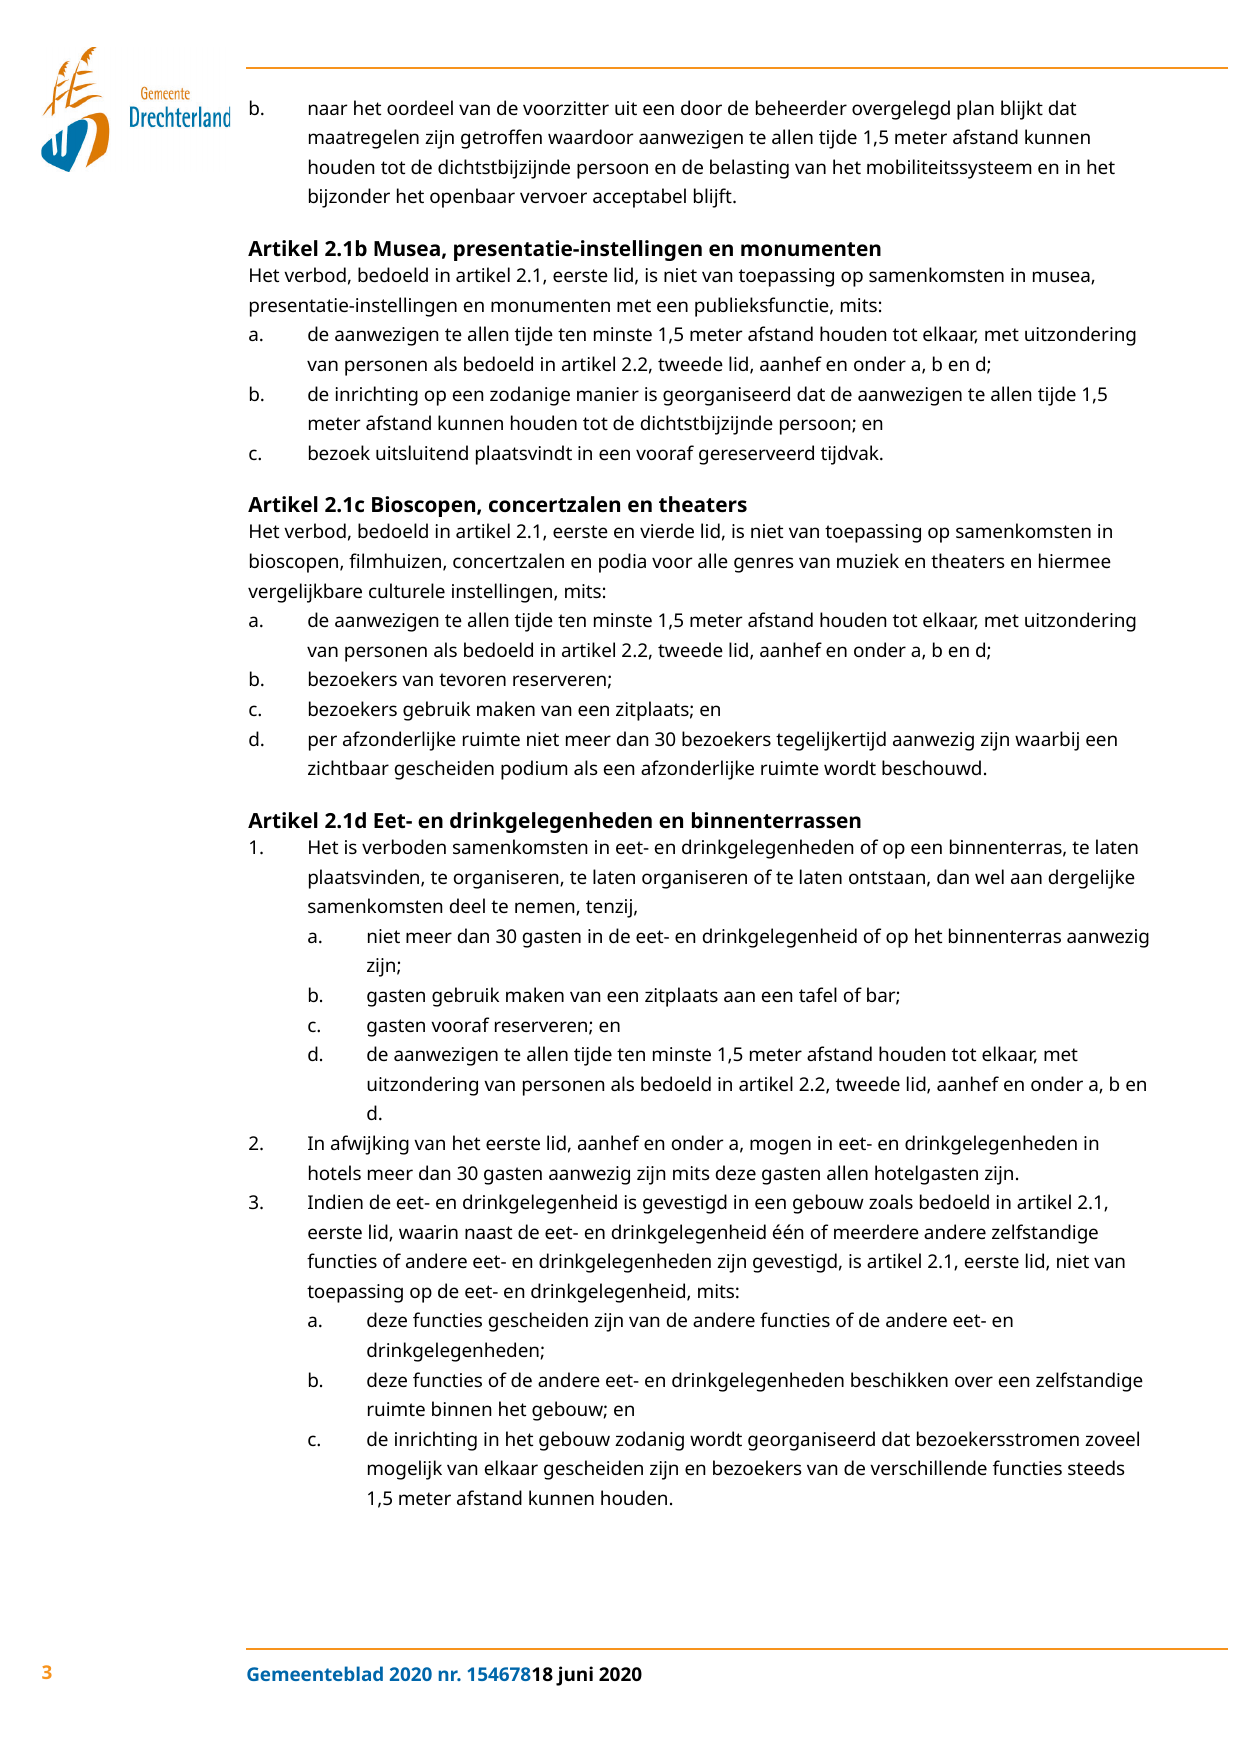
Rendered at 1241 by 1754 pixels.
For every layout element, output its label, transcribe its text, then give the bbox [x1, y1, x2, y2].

list per afzonderlijke ruimte niet meer dan 30 bezoekers tegelijkertijd aanwezig zijn waarbij een zichtbaar gescheiden podium als een afzonderlijke ruimte wordt beschouwd. [248, 726, 1152, 781]
list de aanwezigen te allen tijde ten minste 1,5 meter afstand houden tot elkaar, met uitzondering van personen als bedoeld in artikel 2.2, tweede lid, aanhef en onder a, b en d; [248, 322, 1152, 377]
list de aanwezigen te allen tijde ten minste 1,5 meter afstand houden tot elkaar, met uitzondering van personen als bedoeld in artikel 2.2, tweede lid, aanhef en onder a, b en d. [307, 1041, 1152, 1126]
list de aanwezigen te allen tijde ten minste 1,5 meter afstand houden tot elkaar, met uitzondering van personen als bedoeld in artikel 2.2, tweede lid, aanhef en onder a, b en d; [248, 607, 1152, 663]
list deze functies gescheiden zijn van de andere functies of de andere eet- en drinkgelegenheden; [307, 1308, 1152, 1363]
list de inrichting op een zodanige manier is georganiseerd dat de aanwezigen te allen tijde 1,5 meter afstand kunnen houden tot de dichtstbijzijnde persoon; en [248, 381, 1152, 436]
text Artikel 2.1d Eet- en drinkgelegenheden en binnenterrassen [248, 806, 1152, 834]
picture [41, 158, 64, 172]
picture [41, 47, 231, 172]
list Indien de eet- en drinkgelegenheid is gevestigd in een gebouw zoals bedoeld in artikel 2.1, eerste lid, waarin naast de eet- en drinkgelegenheid één of meerdere andere zelfstandige functies of andere eet- en drinkgelegenheden zijn gevestigd, is artikel 2.1, eerste lid, niet van toepassing op de eet- en drinkgelegenheid, mits: [248, 1189, 1152, 1304]
text Artikel 2.1b Musea, presentatie-instellingen en monumenten [248, 234, 1152, 262]
text Artikel 2.1c Bioscopen, concertzalen en theaters [248, 490, 1152, 519]
list bezoek uitsluitend plaatsvindt in een vooraf gereserveerd tijdvak. [248, 440, 1152, 466]
list de inrichting in het gebouw zodanig wordt georganiseerd dat bezoekersstromen zoveel mogelijk van elkaar gescheiden zijn en bezoekers van de verschillende functies steeds 1,5 meter afstand kunnen houden. [307, 1426, 1152, 1511]
list bezoekers gebruik maken van een zitplaats; en [248, 696, 1152, 722]
list gasten vooraf reserveren; en [307, 1012, 1152, 1037]
text Het verbod, bedoeld in artikel 2.1, eerste en vierde lid, is niet van toepassing op samenkomsten in bioscopen, filmhuizen, concertzalen en podia voor alle genres van muziek en theaters en hiermee vergelijkbare culturele instellingen, mits: [248, 519, 1152, 604]
text Het verbod, bedoeld in artikel 2.1, eerste lid, is niet van toepassing op samenkomsten in musea, presentatie-instellingen en monumenten met een publieksfunctie, mits: [248, 262, 1152, 318]
list niet meer dan 30 gasten in de eet- en drinkgelegenheid of op het binnenterras aanwezig zijn; [307, 923, 1152, 978]
list In afwijking van het eerste lid, aanhef en onder a, mogen in eet- en drinkgelegenheden in hotels meer dan 30 gasten aanwezig zijn mits deze gasten allen hotelgasten zijn. [248, 1130, 1152, 1185]
list Het is verboden samenkomsten in eet- en drinkgelegenheden of op een binnenterras, te laten plaatsvinden, te organiseren, te laten organiseren of te laten ontstaan, dan wel aan dergelijke samenkomsten deel te nemen, tenzij, [248, 834, 1152, 919]
picture [226, 115, 231, 124]
list naar het oordeel van de voorzitter uit een door de beheerder overgelegd plan blijkt dat maatregelen zijn getroffen waardoor aanwezigen te allen tijde 1,5 meter afstand kunnen houden tot de dichtstbijzijnde persoon en de belasting van het mobiliteitssysteem en in het bijzonder het openbaar vervoer acceptabel blijft. [248, 95, 1152, 209]
list deze functies of de andere eet- en drinkgelegenheden beschikken over een zelfstandige ruimte binnen het gebouw; en [307, 1367, 1152, 1422]
list gasten gebruik maken van een zitplaats aan een tafel of bar; [307, 982, 1152, 1008]
list bezoekers van tevoren reserveren; [248, 667, 1152, 692]
